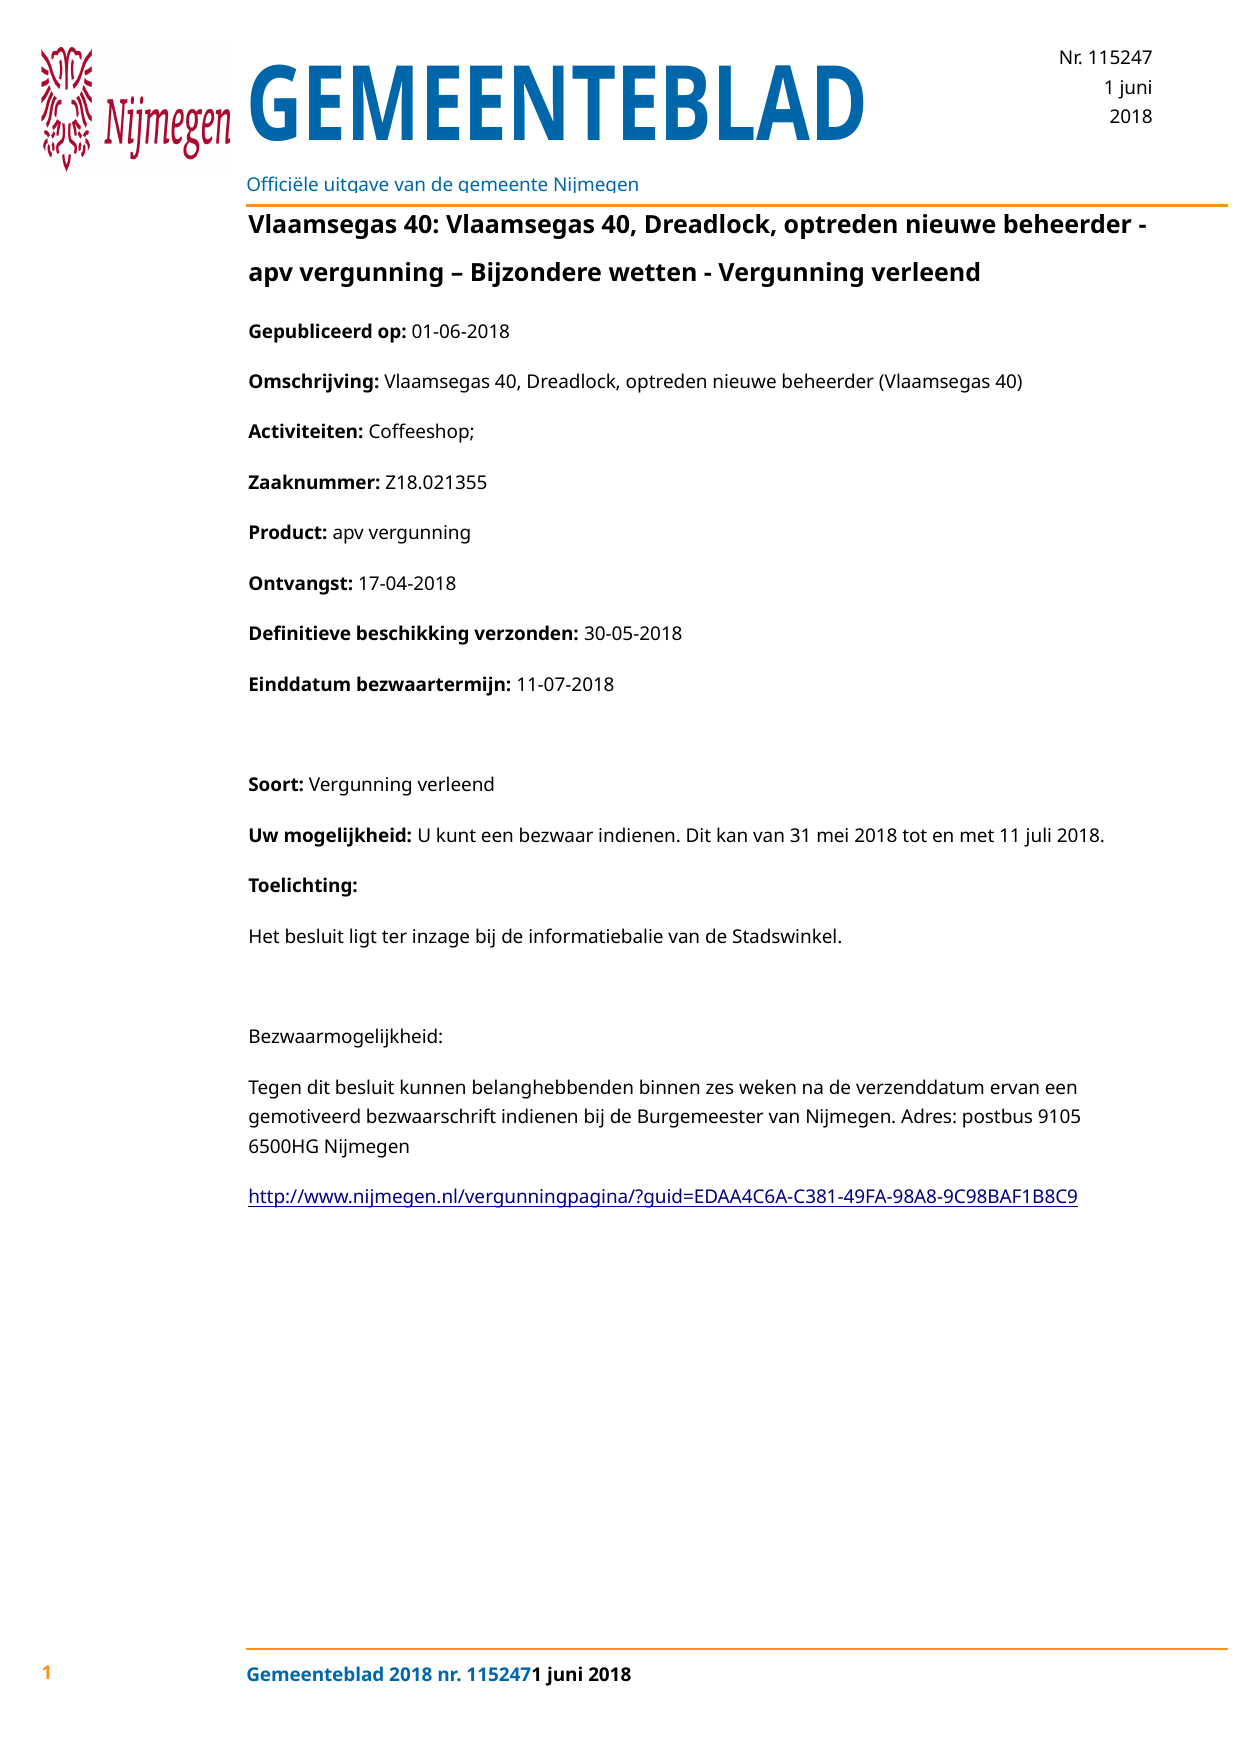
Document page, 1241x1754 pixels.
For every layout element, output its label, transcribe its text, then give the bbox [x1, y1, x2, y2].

text Uw mogelijkheid: U kunt een bezwaar indienen. Dit kan van 31 mei 2018 tot en met 11 juli 2018. [248, 822, 1152, 848]
picture [41, 47, 231, 172]
text Omschrijving: Vlaamsegas 40, Dreadlock, optreden nieuwe beheerder (Vlaamsegas 40) [248, 368, 1152, 394]
text Toelichting: [248, 872, 1152, 898]
text Product: apv vergunning [248, 519, 1152, 545]
text Bezwaarmogelijkheid: [248, 1024, 1152, 1049]
text Het besluit ligt ter inzage bij de informatiebalie van de Stadswinkel. [248, 923, 1152, 949]
text Activiteiten: Coffeeshop; [248, 419, 1152, 444]
text Definitieve beschikking verzonden: 30-05-2018 [248, 620, 1152, 646]
text Zaaknummer: Z18.021355 [248, 469, 1152, 495]
text Gepubliceerd op: 01-06-2018 [248, 318, 1152, 344]
text Einddatum bezwaartermijn: 11-07-2018 [248, 671, 1152, 697]
text Soort: Vergunning verleend [248, 772, 1152, 797]
text Ontvangst: 17-04-2018 [248, 570, 1152, 596]
text Tegen dit besluit kunnen belanghebbenden binnen zes weken na de verzenddatum ervan een gemotiveerd bezwaarschrift indienen bij de Burgemeester van Nijmegen. Adres: postbus 9105 6500HG Nijmegen [248, 1074, 1152, 1159]
text Vlaamsegas 40: Vlaamsegas 40, Dreadlock, optreden nieuwe beheerder - apv vergunning – Bijzondere wetten - Vergunning verleend [248, 207, 1152, 288]
text http://www.nijmegen.nl/vergunningpagina/?guid=EDAA4C6A-C381-49FA-98A8-9C98BAF1B8C9 [248, 1184, 1152, 1209]
